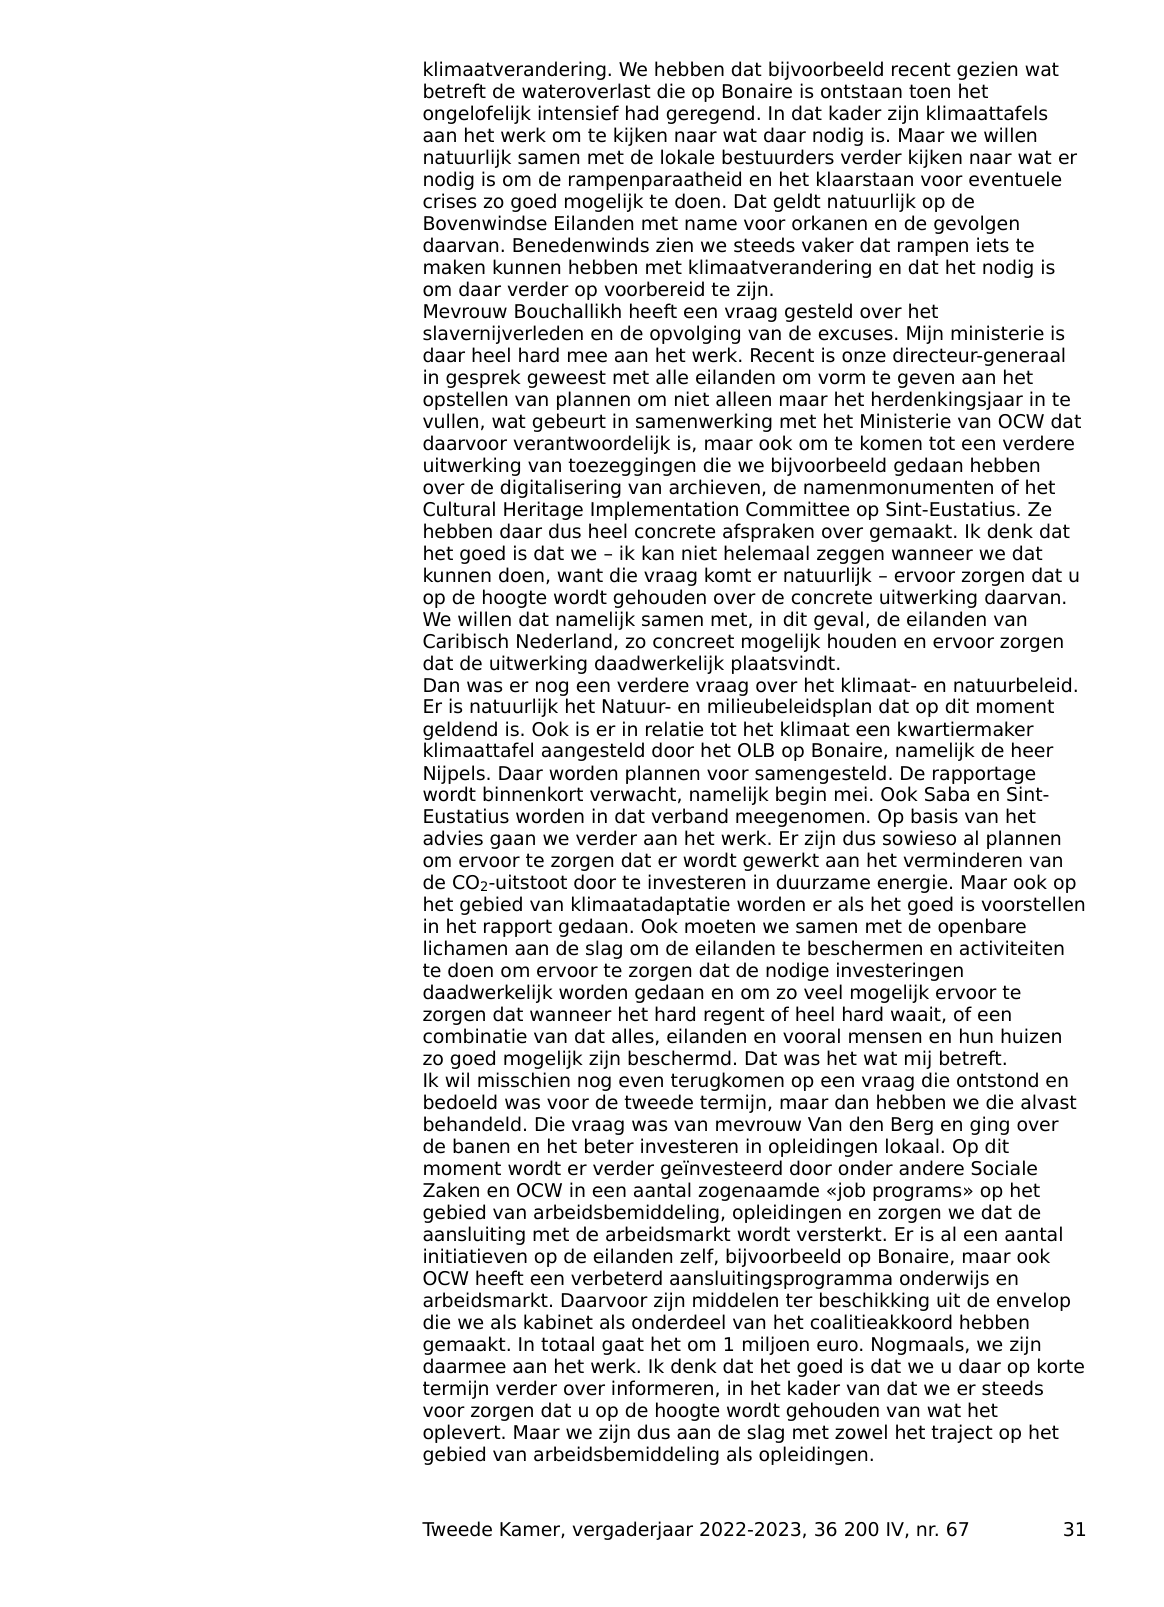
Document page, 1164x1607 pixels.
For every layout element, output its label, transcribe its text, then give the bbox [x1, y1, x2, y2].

text Dan was er nog een verdere vraag over het klimaat- en natuurbeleid. Er is natuurlijk het Natuur- en milieubeleidsplan dat op dit moment geldend is. Ook is er in relatie tot het klimaat een kwartiermaker klimaattafel aangesteld door het OLB op Bonaire, namelijk de heer Nijpels. Daar worden plannen voor samengesteld. De rapportage wordt binnenkort verwacht, namelijk begin mei. Ook Saba en Sint-Eustatius worden in dat verband meegenomen. Op basis van het advies gaan we verder aan het werk. Er zijn dus sowieso al plannen om ervoor te zorgen dat er wordt gewerkt aan het verminderen van de CO2-uitstoot door te investeren in duurzame energie. Maar ook op het gebied van klimaatadaptatie worden er als het goed is voorstellen in het rapport gedaan. Ook moeten we samen met de openbare lichamen aan de slag om de eilanden te beschermen en activiteiten te doen om ervoor te zorgen dat de nodige investeringen daadwerkelijk worden gedaan en om zo veel mogelijk ervoor te zorgen dat wanneer het hard regent of heel hard waait, of een combinatie van dat alles, eilanden en vooral mensen en hun huizen zo goed mogelijk zijn beschermd. Dat was het wat mij betreft. [422, 674, 1087, 1070]
text Ik wil misschien nog even terugkomen op een vraag die ontstond en bedoeld was voor de tweede termijn, maar dan hebben we die alvast behandeld. Die vraag was van mevrouw Van den Berg en ging over de banen en het beter investeren in opleidingen lokaal. Op dit moment wordt er verder geïnvesteerd door onder andere Sociale Zaken en OCW in een aantal zogenaamde «job programs» op het gebied van arbeidsbemiddeling, opleidingen en zorgen we dat de aansluiting met de arbeidsmarkt wordt versterkt. Er is al een aantal initiatieven op de eilanden zelf, bijvoorbeeld op Bonaire, maar ook OCW heeft een verbeterd aansluitingsprogramma onderwijs en arbeidsmarkt. Daarvoor zijn middelen ter beschikking uit de envelop die we als kabinet als onderdeel van het coalitieakkoord hebben gemaakt. In totaal gaat het om 1 miljoen euro. Nogmaals, we zijn daarmee aan het werk. Ik denk dat het goed is dat we u daar op korte termijn verder over informeren, in het kader van dat we er steeds voor zorgen dat u op de hoogte wordt gehouden van wat het oplevert. Maar we zijn dus aan de slag met zowel het traject op het gebied van arbeidsbemiddeling als opleidingen. [422, 1070, 1087, 1466]
text Mevrouw Bouchallikh heeft een vraag gesteld over het slavernijverleden en de opvolging van de excuses. Mijn ministerie is daar heel hard mee aan het werk. Recent is onze directeur-generaal in gesprek geweest met alle eilanden om vorm te geven aan het opstellen van plannen om niet alleen maar het herdenkingsjaar in te vullen, wat gebeurt in samenwerking met het Ministerie van OCW dat daarvoor verantwoordelijk is, maar ook om te komen tot een verdere uitwerking van toezeggingen die we bijvoorbeeld gedaan hebben over de digitalisering van archieven, de namenmonumenten of het Cultural Heritage Implementation Committee op Sint-Eustatius. Ze hebben daar dus heel concrete afspraken over gemaakt. Ik denk dat het goed is dat we – ik kan niet helemaal zeggen wanneer we dat kunnen doen, want die vraag komt er natuurlijk – ervoor zorgen dat u op de hoogte wordt gehouden over de concrete uitwerking daarvan. We willen dat namelijk samen met, in dit geval, de eilanden van Caribisch Nederland, zo concreet mogelijk houden en ervoor zorgen dat de uitwerking daadwerkelijk plaatsvindt. [422, 301, 1087, 674]
text klimaatverandering. We hebben dat bijvoorbeeld recent gezien wat betreft de wateroverlast die op Bonaire is ontstaan toen het ongelofelijk intensief had geregend. In dat kader zijn klimaattafels aan het werk om te kijken naar wat daar nodig is. Maar we willen natuurlijk samen met de lokale bestuurders verder kijken naar wat er nodig is om de rampenparaatheid en het klaarstaan voor eventuele crises zo goed mogelijk te doen. Dat geldt natuurlijk op de Bovenwindse Eilanden met name voor orkanen en de gevolgen daarvan. Benedenwinds zien we steeds vaker dat rampen iets te maken kunnen hebben met klimaatverandering en dat het nodig is om daar verder op voorbereid te zijn. [422, 59, 1087, 301]
